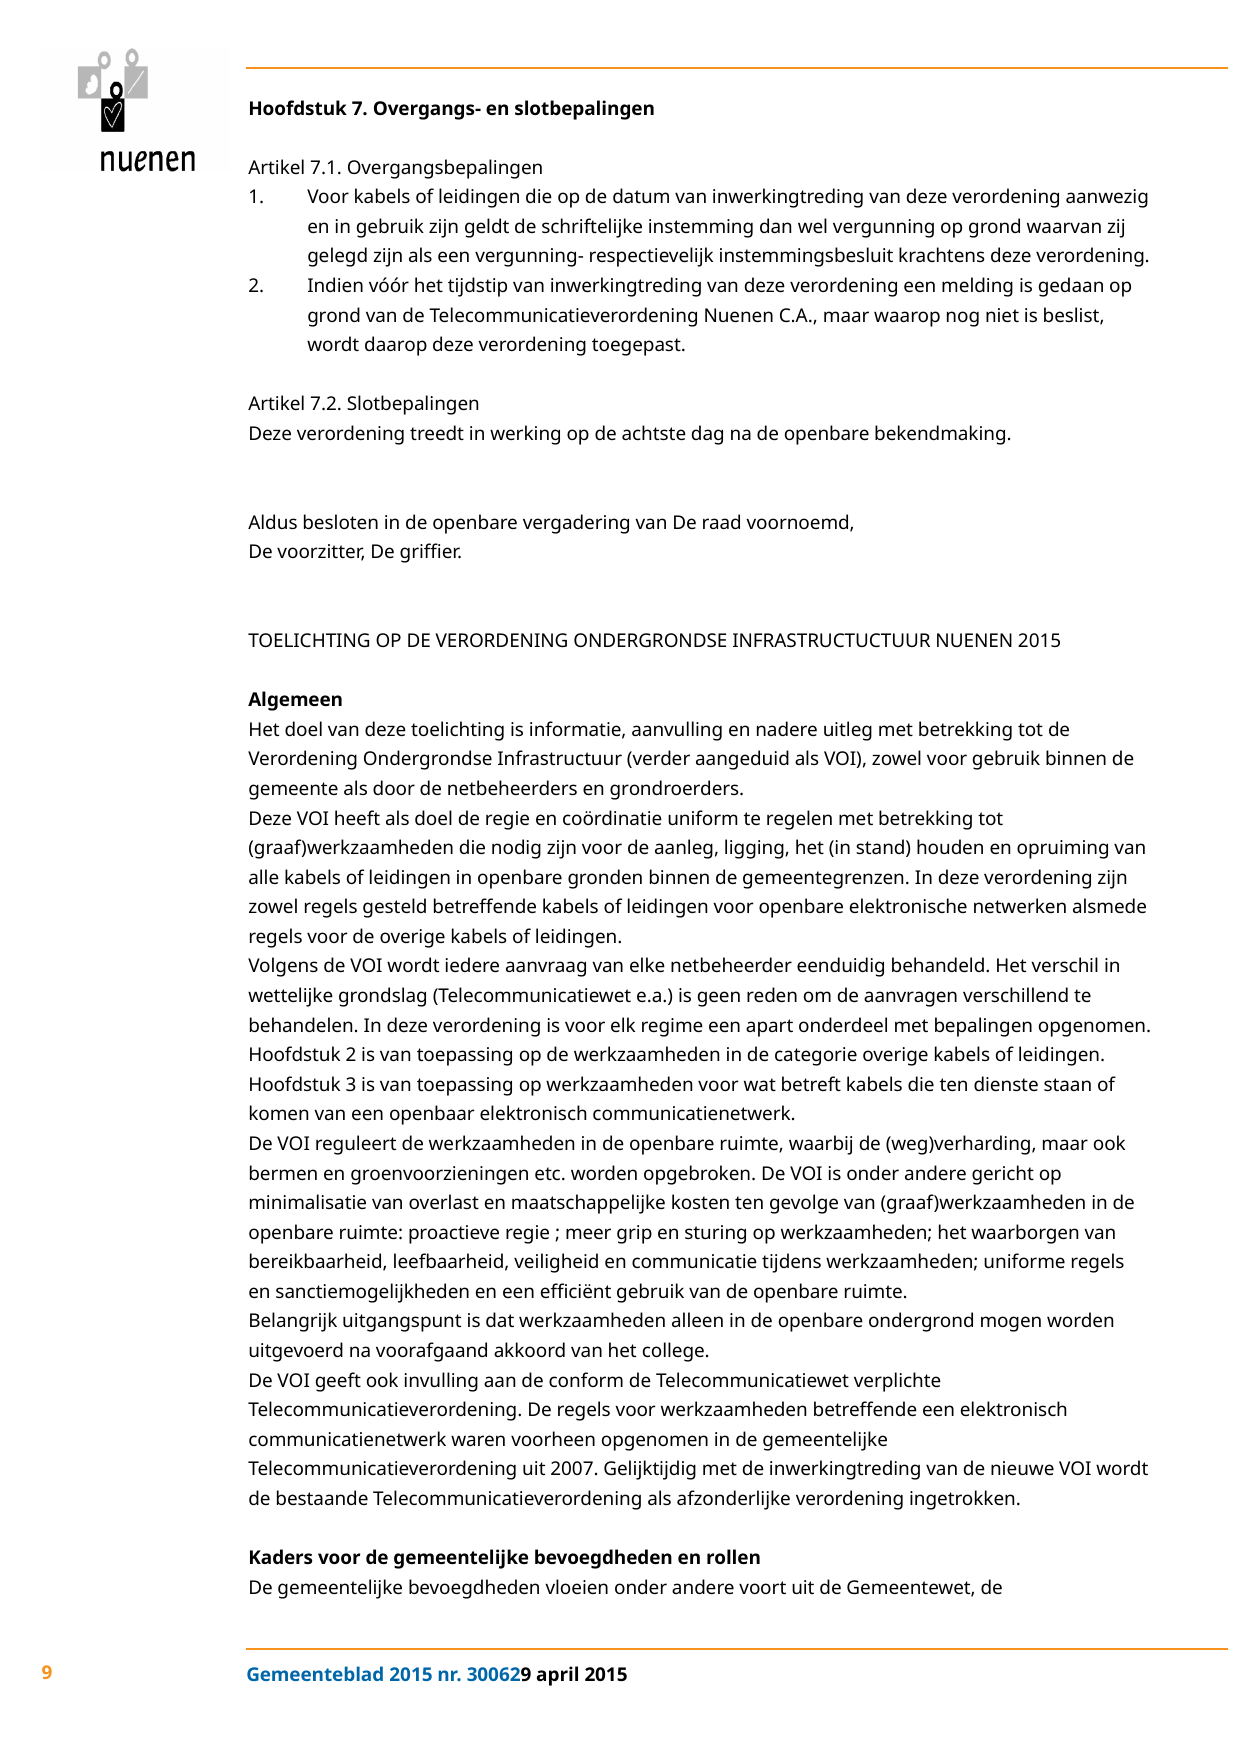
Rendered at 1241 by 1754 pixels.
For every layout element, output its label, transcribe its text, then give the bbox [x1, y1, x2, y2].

text Het doel van deze toelichting is informatie, aanvulling en nadere uitleg met betrekking tot de Verordening Ondergrondse Infrastructuur (verder aangeduid als VOI), zowel voor gebruik binnen de gemeente als door de netbeheerders en grondroerders. [248, 716, 1152, 801]
text Belangrijk uitgangspunt is dat werkzaamheden alleen in de openbare ondergrond mogen worden uitgevoerd na voorafgaand akkoord van het college. [248, 1308, 1152, 1363]
text De VOI reguleert de werkzaamheden in de openbare ruimte, waarbij de (weg)verharding, maar ook bermen en groenvoorzieningen etc. worden opgebroken. De VOI is onder andere gericht op minimalisatie van overlast en maatschappelijke kosten ten gevolge van (graaf)werkzaamheden in de openbare ruimte: proactieve regie ; meer grip en sturing op werkzaamheden; het waarborgen van bereikbaarheid, leefbaarheid, veiligheid en communicatie tijdens werkzaamheden; uniforme regels en sanctiemogelijkheden en een efficiënt gebruik van de openbare ruimte. [248, 1130, 1152, 1304]
text Aldus besloten in de openbare vergadering van De raad voornoemd, [248, 509, 1152, 535]
text Kaders voor de gemeentelijke bevoegdheden en rollen [248, 1544, 1152, 1570]
text Volgens de VOI wordt iedere aanvraag van elke netbeheerder eenduidig behandeld. Het verschil in wettelijke grondslag (Telecommunicatiewet e.a.) is geen reden om de aanvragen verschillend te behandelen. In deze verordening is voor elk regime een apart onderdeel met bepalingen opgenomen. Hoofdstuk 2 is van toepassing op de werkzaamheden in de categorie overige kabels of leidingen. Hoofdstuk 3 is van toepassing op werkzaamheden voor wat betreft kabels die ten dienste staan of komen van een openbaar elektronisch communicatienetwerk. [248, 953, 1152, 1126]
text Artikel 7.1. Overgangsbepalingen [248, 154, 1152, 180]
list Indien vóór het tijdstip van inwerkingtreding van deze verordening een melding is gedaan op grond van de Telecommunicatieverordening Nuenen C.A., maar waarop nog niet is beslist, wordt daarop deze verordening toegepast. [248, 272, 1152, 357]
text Hoofdstuk 7. Overgangs- en slotbepalingen [248, 95, 1152, 121]
text Algemeen [248, 686, 1152, 712]
text De voorzitter, De griffier. [248, 538, 1152, 564]
text De VOI geeft ook invulling aan de conform de Telecommunicatiewet verplichte Telecommunicatieverordening. De regels voor werkzaamheden betreffende een elektronisch communicatienetwerk waren voorheen opgenomen in de gemeentelijke Telecommunicatieverordening uit 2007. Gelijktijdig met de inwerkingtreding van de nieuwe VOI wordt de bestaande Telecommunicatieverordening als afzonderlijke verordening ingetrokken. [248, 1367, 1152, 1511]
text Deze verordening treedt in werking op de achtste dag na de openbare bekendmaking. [248, 420, 1152, 446]
list Voor kabels of leidingen die op de datum van inwerkingtreding van deze verordening aanwezig en in gebruik zijn geldt de schriftelijke instemming dan wel vergunning op grond waarvan zij gelegd zijn als een vergunning- respectievelijk instemmingsbesluit krachtens deze verordening. [248, 183, 1152, 268]
picture [41, 47, 231, 172]
text Deze VOI heeft als doel de regie en coördinatie uniform te regelen met betrekking tot (graaf)werkzaamheden die nodig zijn voor de aanleg, ligging, het (in stand) houden en opruiming van alle kabels of leidingen in openbare gronden binnen de gemeentegrenzen. In deze verordening zijn zowel regels gesteld betreffende kabels of leidingen voor openbare elektronische netwerken alsmede regels voor de overige kabels of leidingen. [248, 805, 1152, 949]
text TOELICHTING OP DE VERORDENING ONDERGRONDSE INFRASTRUCTUCTUUR NUENEN 2015 [248, 627, 1152, 653]
text Artikel 7.2. Slotbepalingen [248, 391, 1152, 416]
text De gemeentelijke bevoegdheden vloeien onder andere voort uit de Gemeentewet, de [248, 1574, 1152, 1600]
